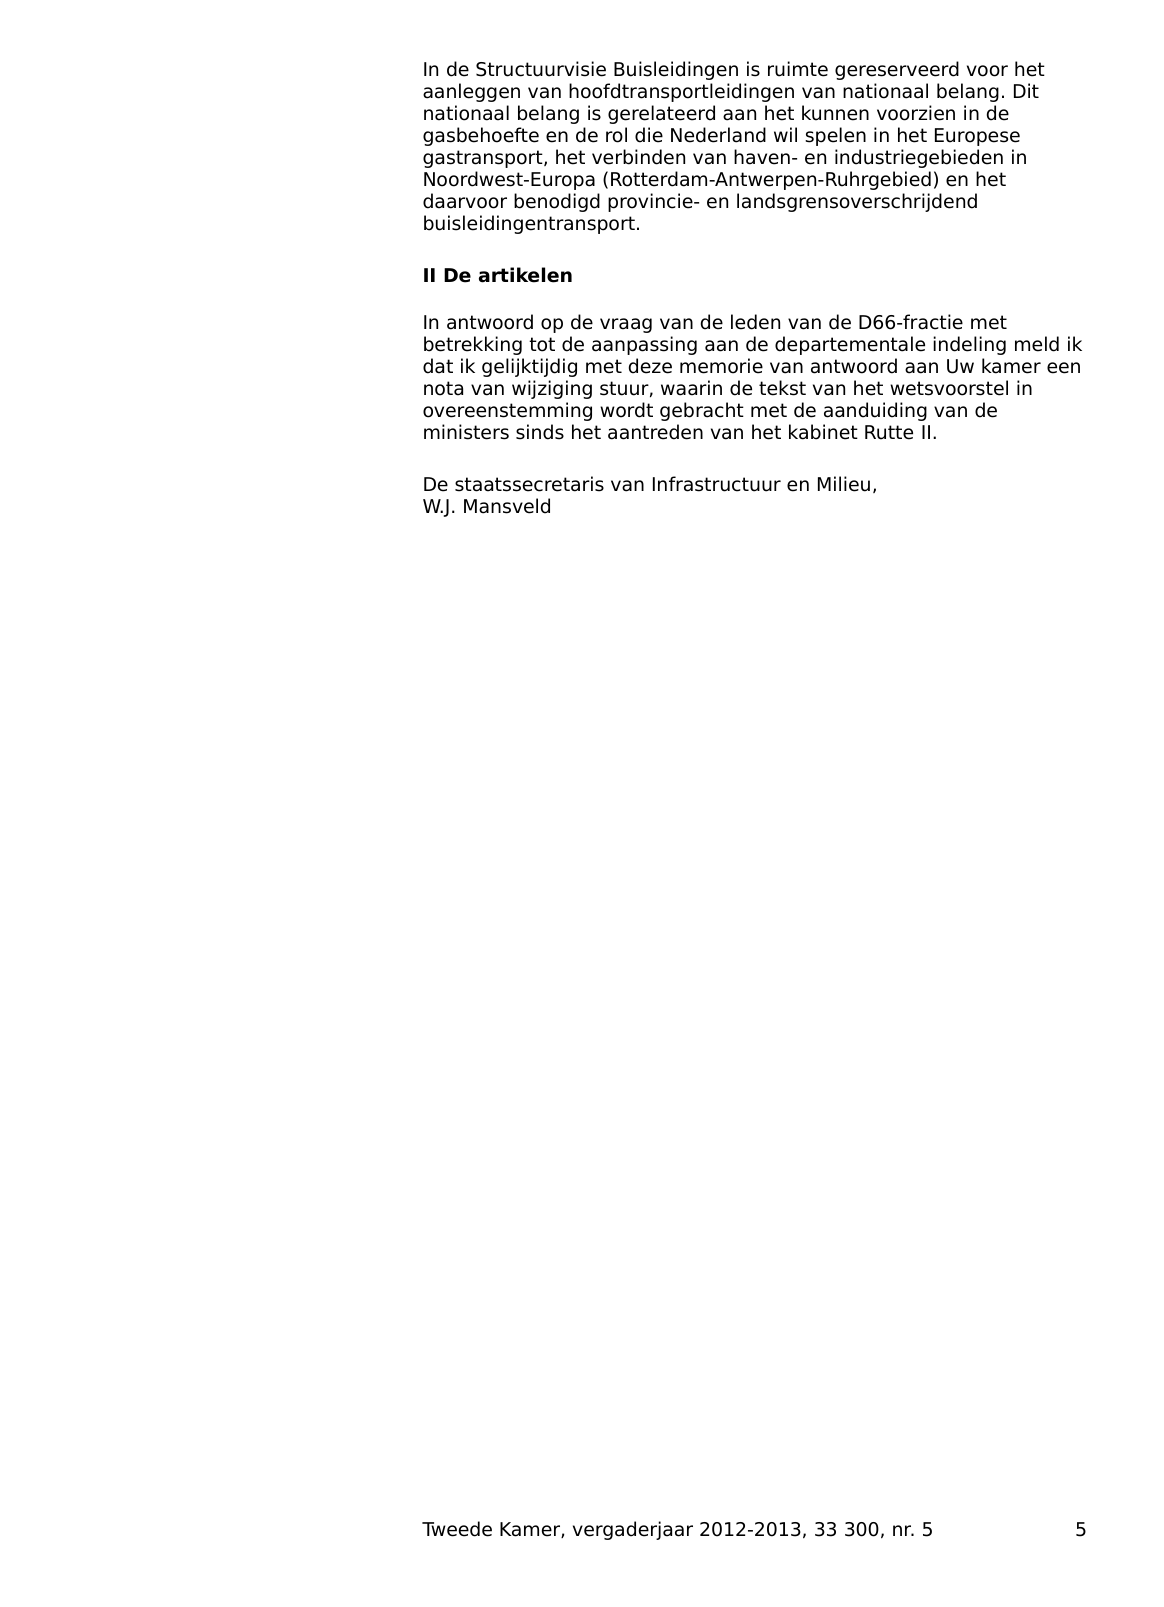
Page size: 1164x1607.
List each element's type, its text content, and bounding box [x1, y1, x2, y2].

text In de Structuurvisie Buisleidingen is ruimte gereserveerd voor het aanleggen van hoofdtransportleidingen van nationaal belang. Dit nationaal belang is gerelateerd aan het kunnen voorzien in de gasbehoefte en de rol die Nederland wil spelen in het Europese gastransport, het verbinden van haven- en industriegebieden in Noordwest-Europa (Rotterdam-Antwerpen-Ruhrgebied) en het daarvoor benodigd provincie- en landsgrensoverschrijdend buisleidingentransport. [422, 59, 1087, 235]
subtitle II De artikelen [422, 265, 1087, 287]
text De staatssecretaris van Infrastructuur en Milieu, W.J. Mansveld [422, 474, 1087, 518]
text In antwoord op de vraag van de leden van de D66-fractie met betrekking tot de aanpassing aan de departementale indeling meld ik dat ik gelijktijdig met deze memorie van antwoord aan Uw kamer een nota van wijziging stuur, waarin de tekst van het wetsvoorstel in overeenstemming wordt gebracht met de aanduiding van de ministers sinds het aantreden van het kabinet Rutte II. [422, 312, 1087, 444]
